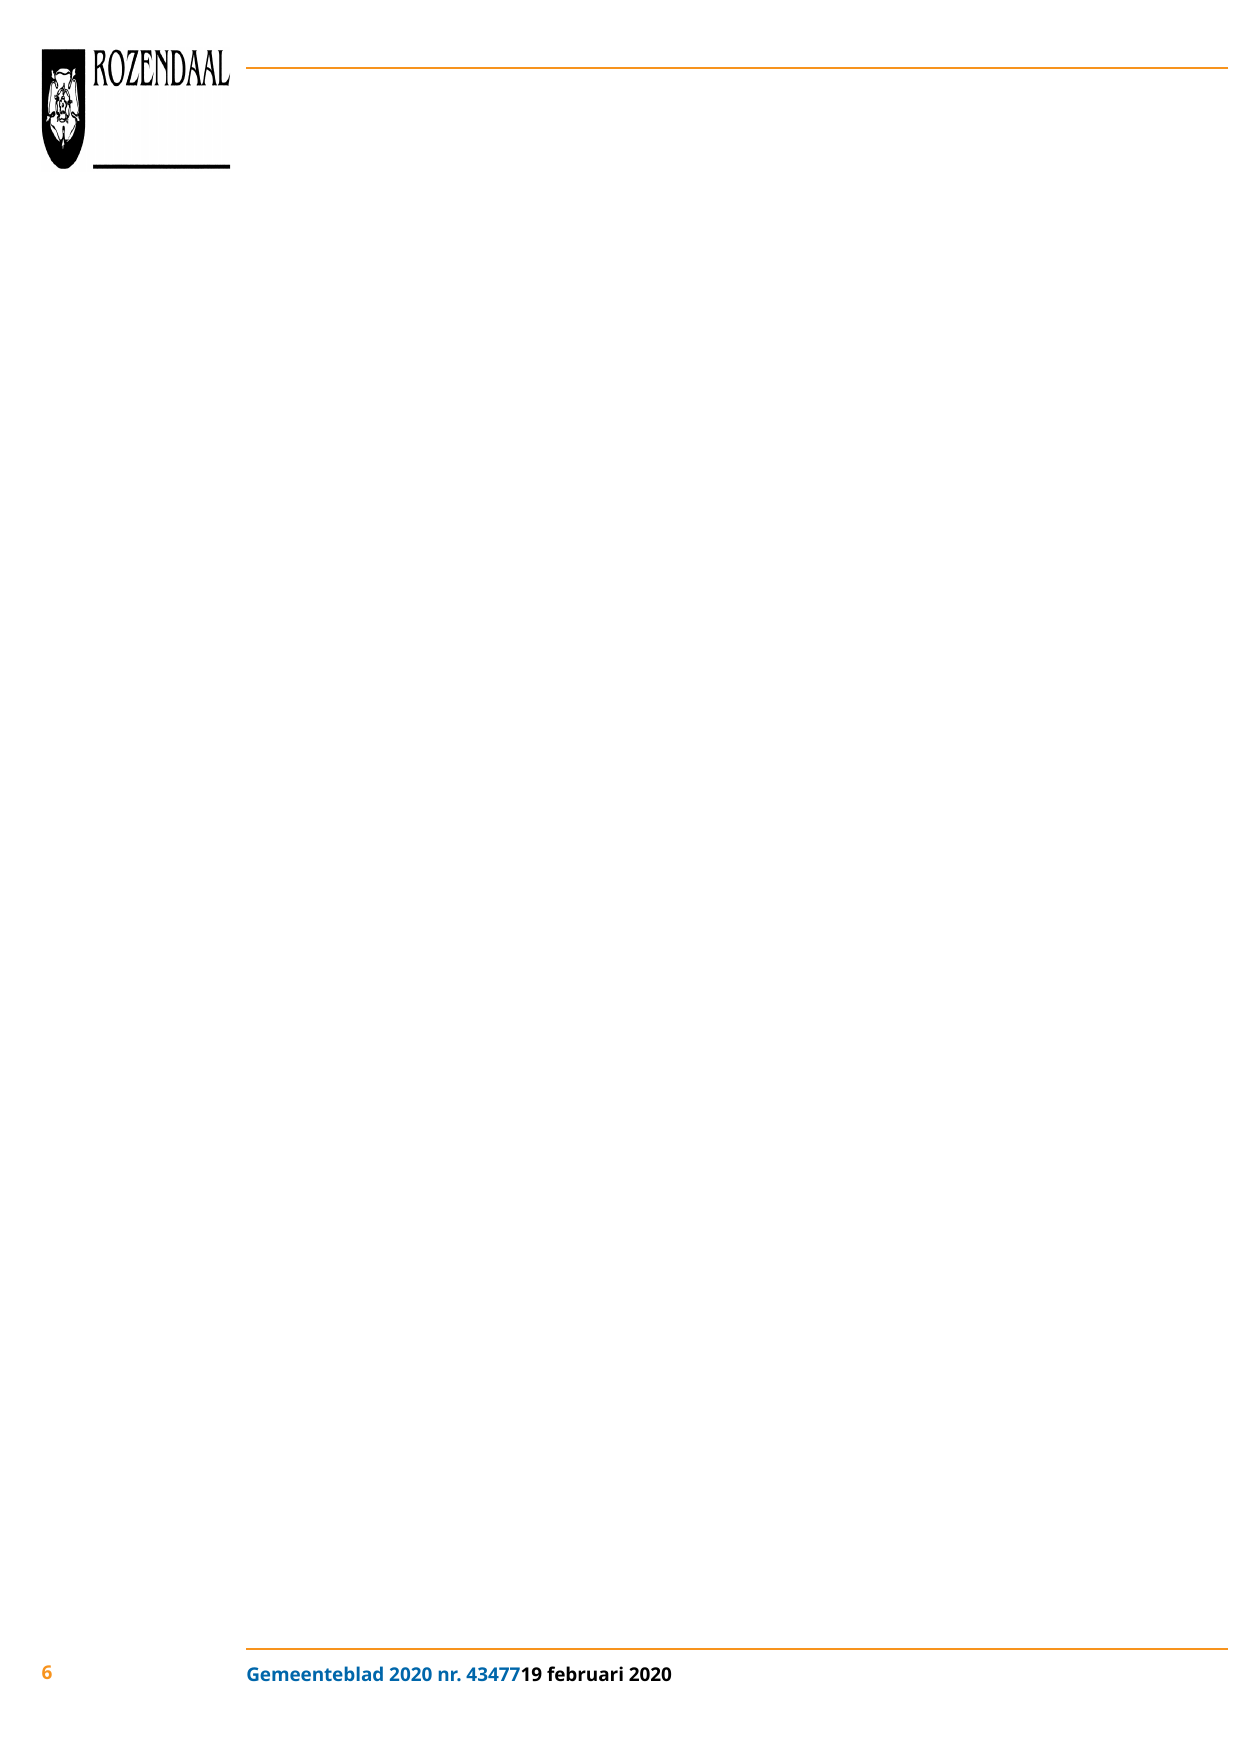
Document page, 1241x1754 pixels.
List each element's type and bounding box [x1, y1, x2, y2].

picture [41, 47, 231, 172]
